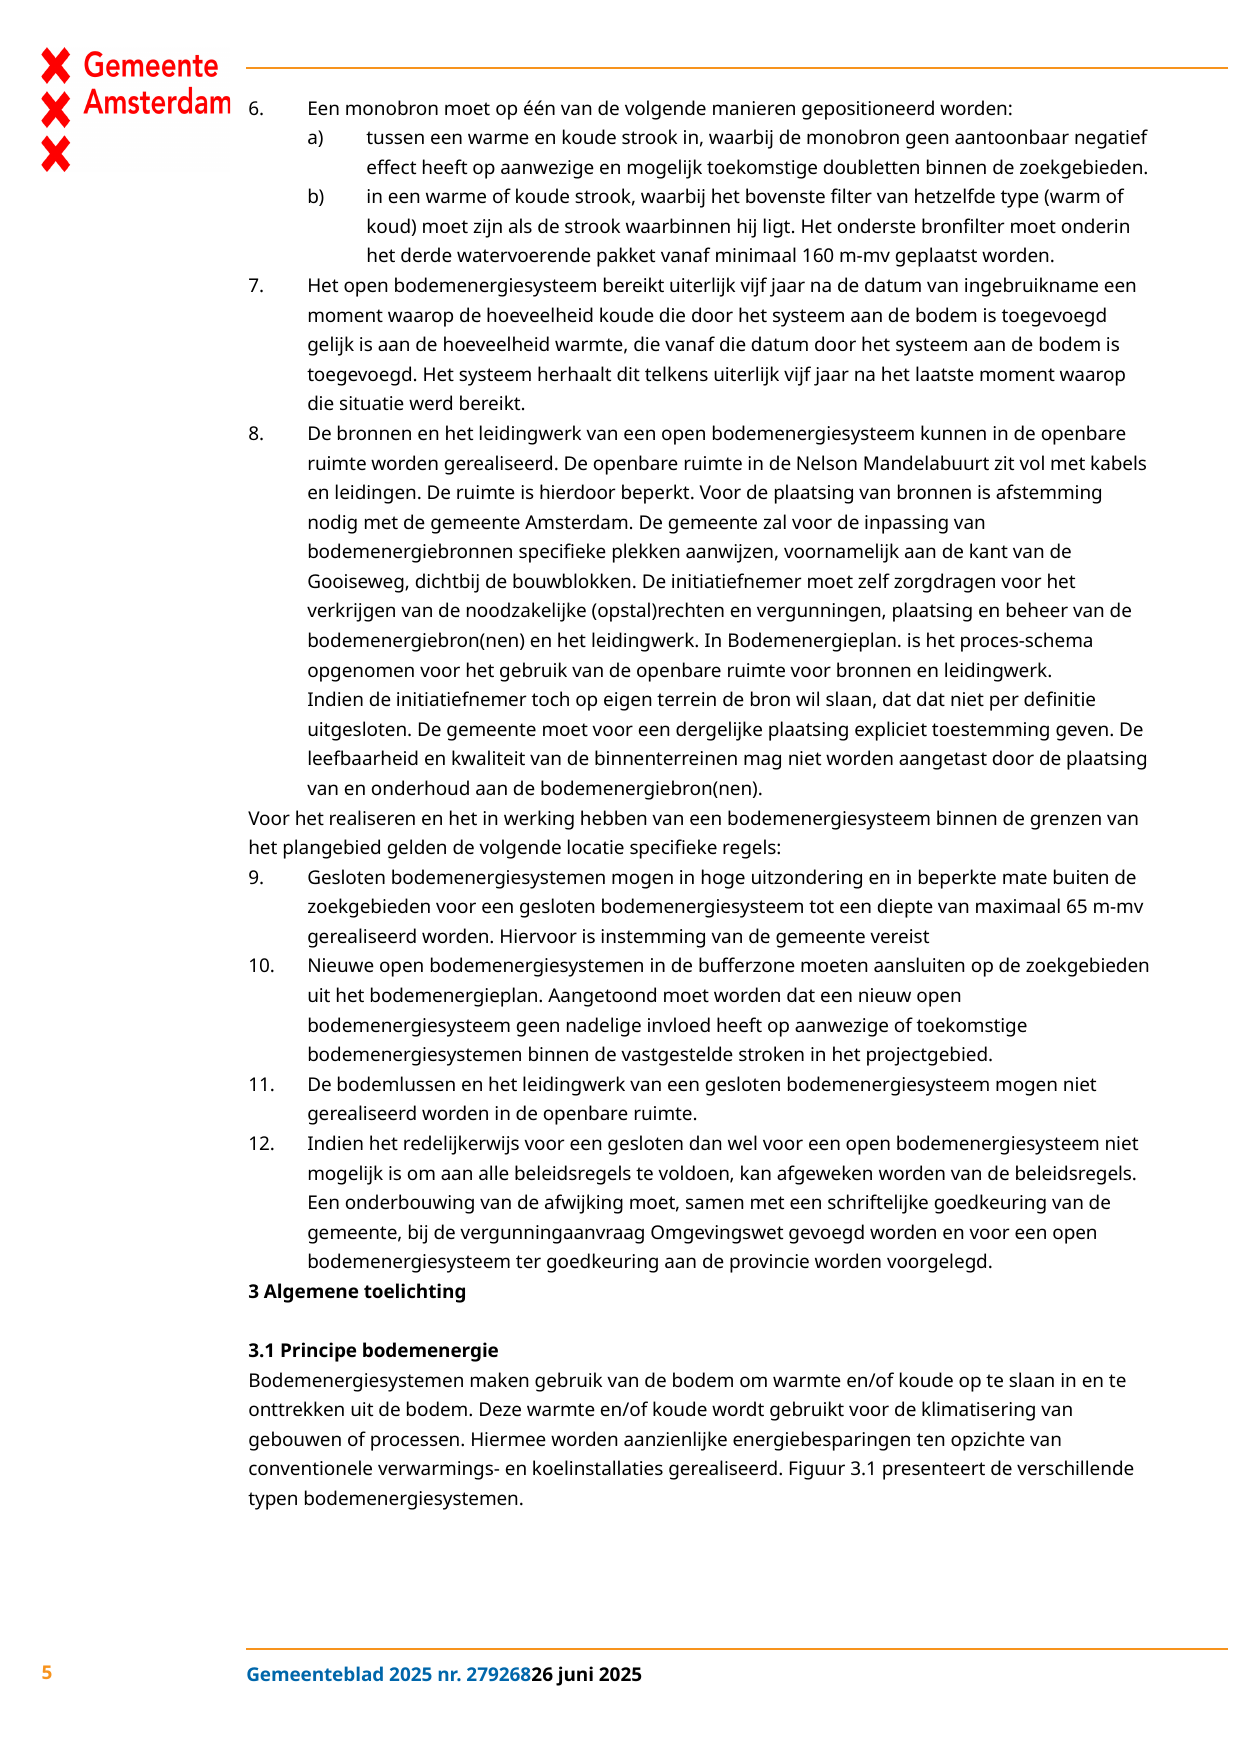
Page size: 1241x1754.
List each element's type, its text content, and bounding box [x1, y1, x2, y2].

list tussen een warme en koude strook in, waarbij de monobron geen aantoonbaar negatief effect heeft op aanwezige en mogelijk toekomstige doubletten binnen de zoekgebieden. [307, 124, 1152, 180]
list in een warme of koude strook, waarbij het bovenste filter van hetzelfde type (warm of koud) moet zijn als de strook waarbinnen hij ligt. Het onderste bronfilter moet onderin het derde watervoerende pakket vanaf minimaal 160 m-mv geplaatst worden. [307, 183, 1152, 268]
list Het open bodemenergiesysteem bereikt uiterlijk vijf jaar na de datum van ingebruikname een moment waarop de hoeveelheid koude die door het systeem aan de bodem is toegevoegd gelijk is aan de hoeveelheid warmte, die vanaf die datum door het systeem aan de bodem is toegevoegd. Het systeem herhaalt dit telkens uiterlijk vijf jaar na het laatste moment waarop die situatie werd bereikt. [248, 272, 1152, 416]
list Indien het redelijkerwijs voor een gesloten dan wel voor een open bodemenergiesysteem niet mogelijk is om aan alle beleidsregels te voldoen, kan afgeweken worden van de beleidsregels. Een onderbouwing van de afwijking moet, samen met een schriftelijke goedkeuring van de gemeente, bij de vergunningaanvraag Omgevingswet gevoegd worden en voor een open bodemenergiesysteem ter goedkeuring aan de provincie worden voorgelegd. [248, 1130, 1152, 1274]
list Gesloten bodemenergiesystemen mogen in hoge uitzondering en in beperkte mate buiten de zoekgebieden voor een gesloten bodemenergiesysteem tot een diepte van maximaal 65 m-mv gerealiseerd worden. Hiervoor is instemming van de gemeente vereist [248, 864, 1152, 949]
text 3.1 Principe bodemenergie [248, 1337, 1152, 1363]
list De bodemlussen en het leidingwerk van een gesloten bodemenergiesysteem mogen niet gerealiseerd worden in de openbare ruimte. [248, 1071, 1152, 1126]
list Nieuwe open bodemenergiesystemen in de bufferzone moeten aansluiten op de zoekgebieden uit het bodemenergieplan. Aangetoond moet worden dat een nieuw open bodemenergiesysteem geen nadelige invloed heeft op aanwezige of toekomstige bodemenergiesystemen binnen de vastgestelde stroken in het projectgebied. [248, 953, 1152, 1067]
text Voor het realiseren en het in werking hebben van een bodemenergiesysteem binnen de grenzen van het plangebied gelden de volgende locatie specifieke regels: [248, 805, 1152, 860]
text Bodemenergiesystemen maken gebruik van de bodem om warmte en/of koude op te slaan in en te onttrekken uit de bodem. Deze warmte en/of koude wordt gebruikt voor de klimatisering van gebouwen of processen. Hiermee worden aanzienlijke energiebesparingen ten opzichte van conventionele verwarmings- en koelinstallaties gerealiseerd. Figuur 3.1 presenteert de verschillende typen bodemenergiesystemen. [248, 1367, 1152, 1511]
text 3 Algemene toelichting [248, 1278, 1152, 1304]
list Een monobron moet op één van de volgende manieren gepositioneerd worden: [248, 95, 1152, 121]
picture [41, 47, 231, 172]
list Indien de initiatiefnemer toch op eigen terrein de bron wil slaan, dat dat niet per definitie uitgesloten. De gemeente moet voor een dergelijke plaatsing expliciet toestemming geven. De leefbaarheid en kwaliteit van de binnenterreinen mag niet worden aangetast door de plaatsing van en onderhoud aan de bodemenergiebron(nen). [248, 686, 1152, 801]
list De bronnen en het leidingwerk van een open bodemenergiesysteem kunnen in de openbare ruimte worden gerealiseerd. De openbare ruimte in de Nelson Mandelabuurt zit vol met kabels en leidingen. De ruimte is hierdoor beperkt. Voor de plaatsing van bronnen is afstemming nodig met de gemeente Amsterdam. De gemeente zal voor de inpassing van bodemenergiebronnen specifieke plekken aanwijzen, voornamelijk aan de kant van de Gooiseweg, dichtbij de bouwblokken. De initiatiefnemer moet zelf zorgdragen voor het verkrijgen van de noodzakelijke (opstal)rechten en vergunningen, plaatsing en beheer van de bodemenergiebron(nen) en het leidingwerk. In Bodemenergieplan. is het proces-schema opgenomen voor het gebruik van de openbare ruimte voor bronnen en leidingwerk. [248, 420, 1152, 683]
